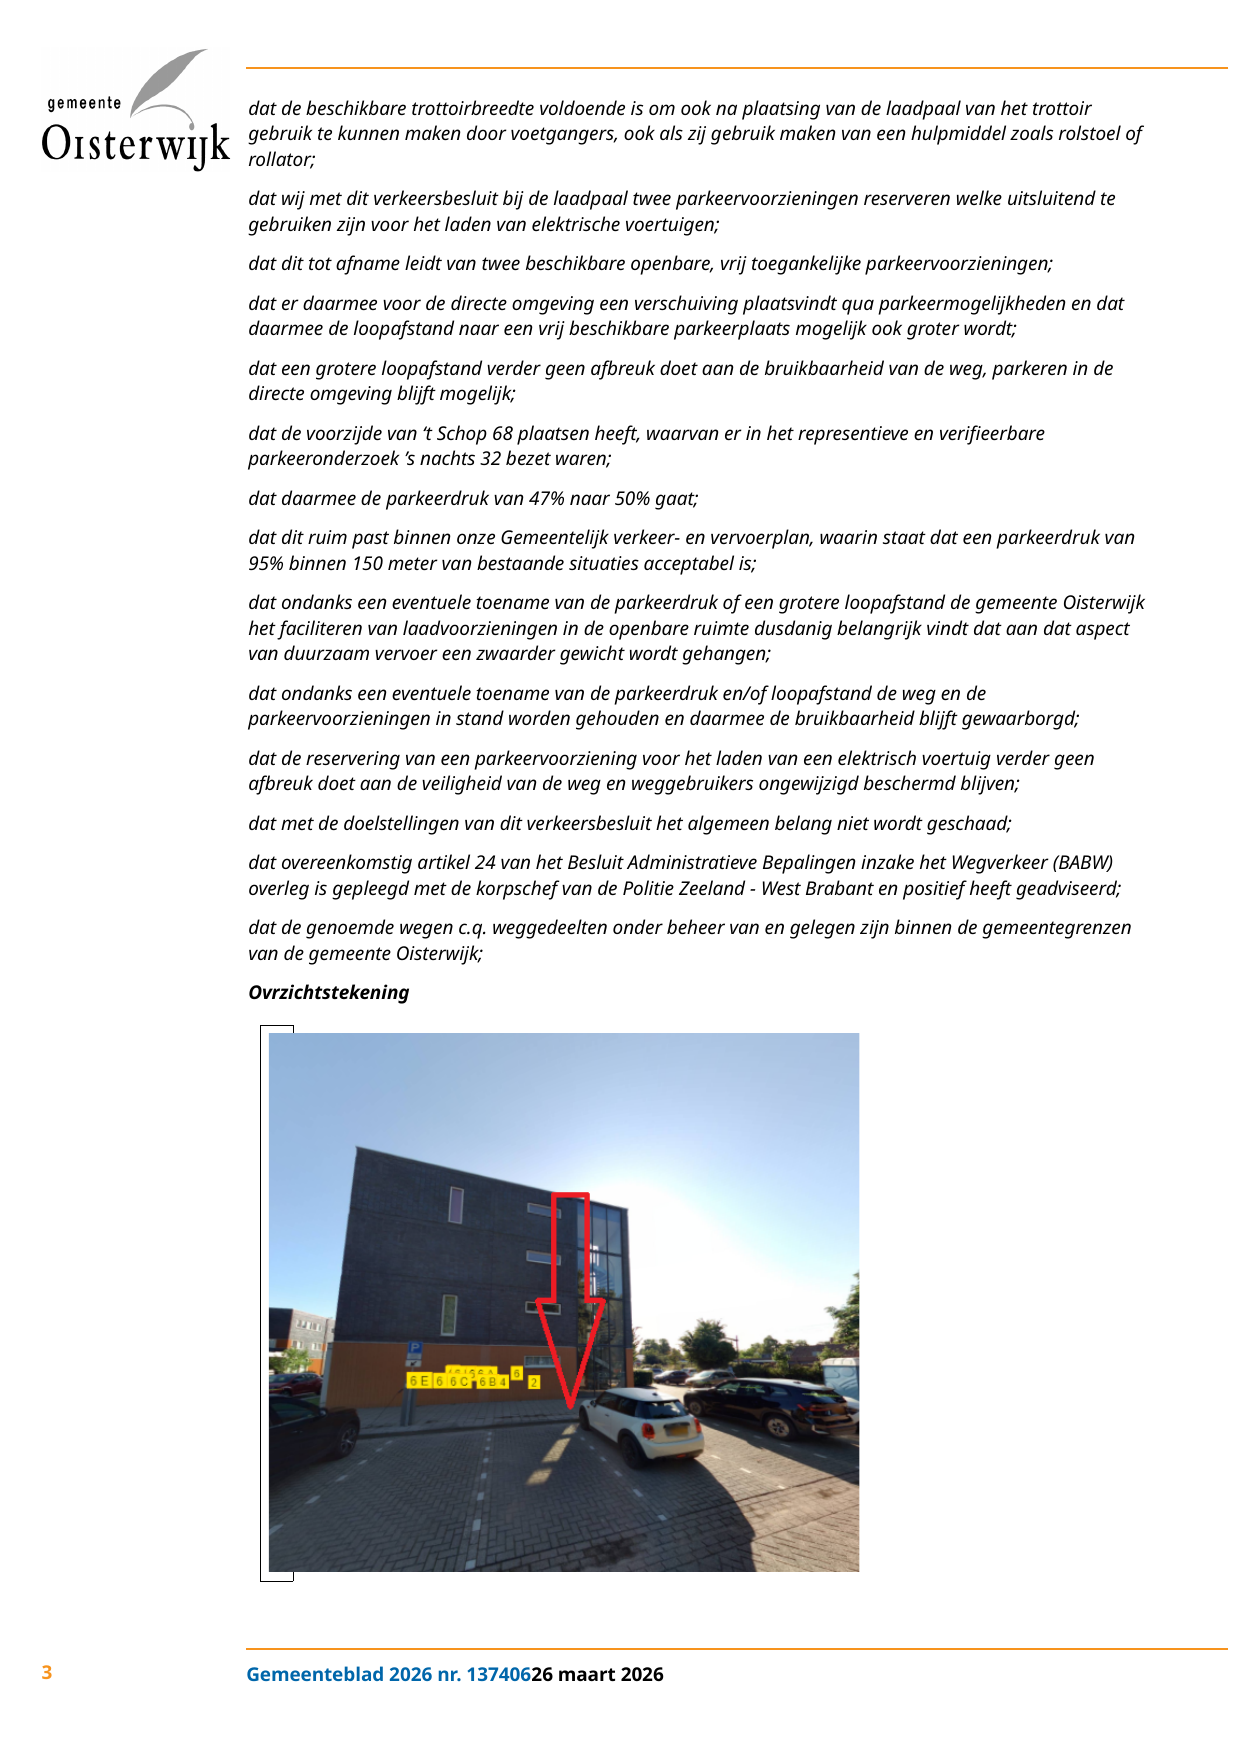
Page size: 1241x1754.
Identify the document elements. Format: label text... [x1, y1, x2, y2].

text dat de reservering van een parkeervoorziening voor het laden van een elektrisch voertuig verder geen afbreuk doet aan de veiligheid van de weg en weggebruikers ongewijzigd beschermd blijven; [248, 745, 1152, 796]
text dat met de doelstellingen van dit verkeersbesluit het algemeen belang niet wordt geschaad; [248, 810, 1152, 836]
picture [268, 1033, 860, 1572]
text dat dit ruim past binnen onze Gemeentelijk verkeer- en vervoerplan, waarin staat dat een parkeerdruk van 95% binnen 150 meter van bestaande situaties acceptabel is; [248, 524, 1152, 576]
text dat de voorzijde van ‘t Schop 68 plaatsen heeft, waarvan er in het representieve en verifieerbare parkeeronderzoek ’s nachts 32 bezet waren; [248, 420, 1152, 471]
text dat wij met dit verkeersbesluit bij de laadpaal twee parkeervoorzieningen reserveren welke uitsluitend te gebruiken zijn voor het laden van elektrische voertuigen; [248, 186, 1152, 237]
text Ovrzichtstekening [248, 979, 1152, 1005]
text dat ondanks een eventuele toename van de parkeerdruk en/of loopafstand de weg en de parkeervoorzieningen in stand worden gehouden en daarmee de bruikbaarheid blijft gewaarborgd; [248, 680, 1152, 731]
text dat de genoemde wegen c.q. weggedeelten onder beheer van en gelegen zijn binnen de gemeentegrenzen van de gemeente Oisterwijk; [248, 914, 1152, 966]
text dat een grotere loopafstand verder geen afbreuk doet aan de bruikbaarheid van de weg, parkeren in de directe omgeving blijft mogelijk; [248, 355, 1152, 406]
picture [41, 47, 231, 172]
text dat daarmee de parkeerdruk van 47% naar 50% gaat; [248, 485, 1152, 511]
text dat overeenkomstig artikel 24 van het Besluit Administratieve Bepalingen inzake het Wegverkeer (BABW) overleg is gepleegd met de korpschef van de Politie Zeeland - West Brabant en positief heeft geadviseerd; [248, 849, 1152, 901]
text dat dit tot afname leidt van twee beschikbare openbare, vrij toegankelijke parkeervoorzieningen; [248, 251, 1152, 276]
text dat ondanks een eventuele toename van de parkeerdruk of een grotere loopafstand de gemeente Oisterwijk het faciliteren van laadvoorzieningen in de openbare ruimte dusdanig belangrijk vindt dat aan dat aspect van duurzaam vervoer een zwaarder gewicht wordt gehangen; [248, 589, 1152, 666]
text dat de beschikbare trottoirbreedte voldoende is om ook na plaatsing van de laadpaal van het trottoir gebruik te kunnen maken door voetgangers, ook als zij gebruik maken van een hulpmiddel zoals rolstoel of rollator; [248, 95, 1152, 172]
text dat er daarmee voor de directe omgeving een verschuiving plaatsvindt qua parkeermogelijkheden en dat daarmee de loopafstand naar een vrij beschikbare parkeerplaats mogelijk ook groter wordt; [248, 290, 1152, 341]
